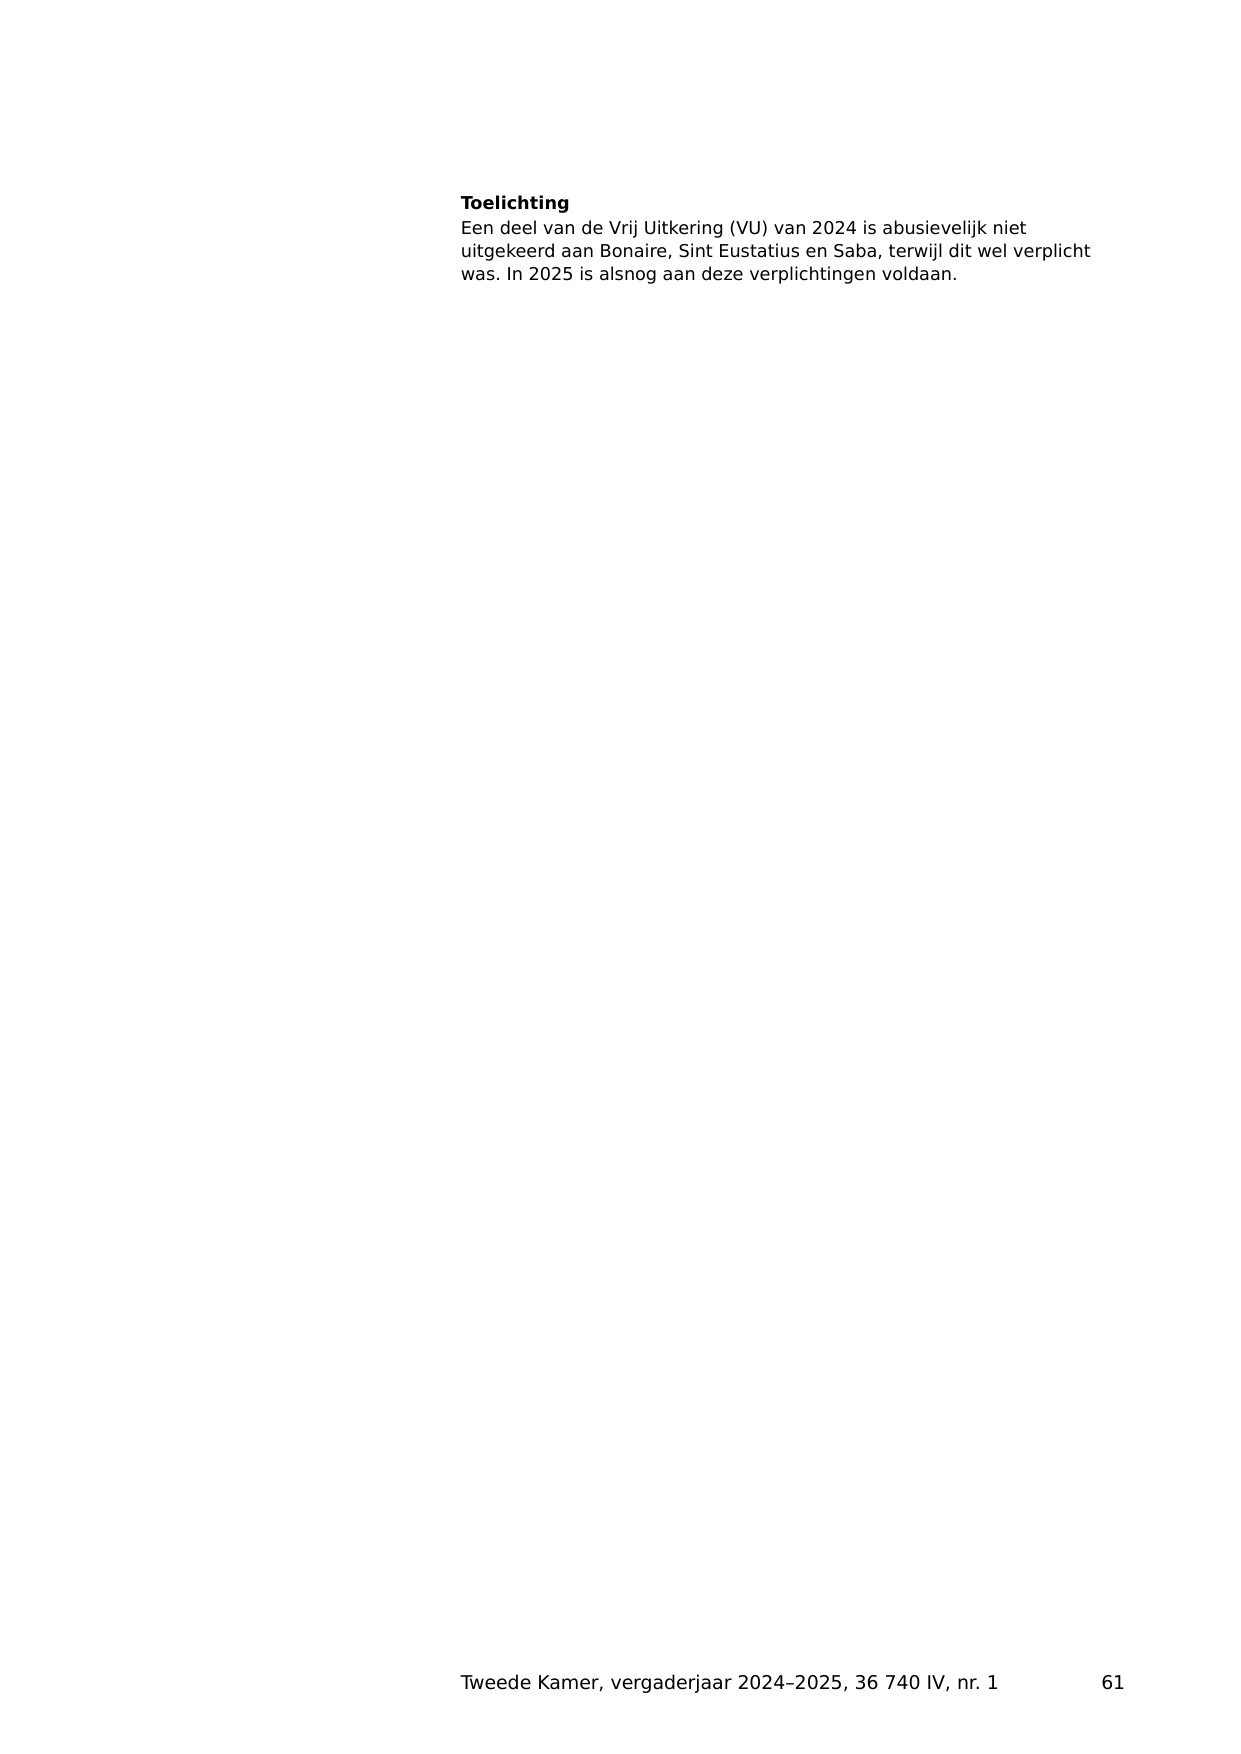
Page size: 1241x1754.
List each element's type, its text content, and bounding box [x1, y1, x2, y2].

text Een deel van de Vrij Uitkering (VU) van 2024 is abusievelijk niet uitgekeerd aan Bonaire, Sint Eustatius en Saba, terwijl dit wel verplicht was. In 2025 is alsnog aan deze verplichtingen voldaan. [461, 216, 1125, 284]
text Toelichting [461, 191, 1125, 214]
